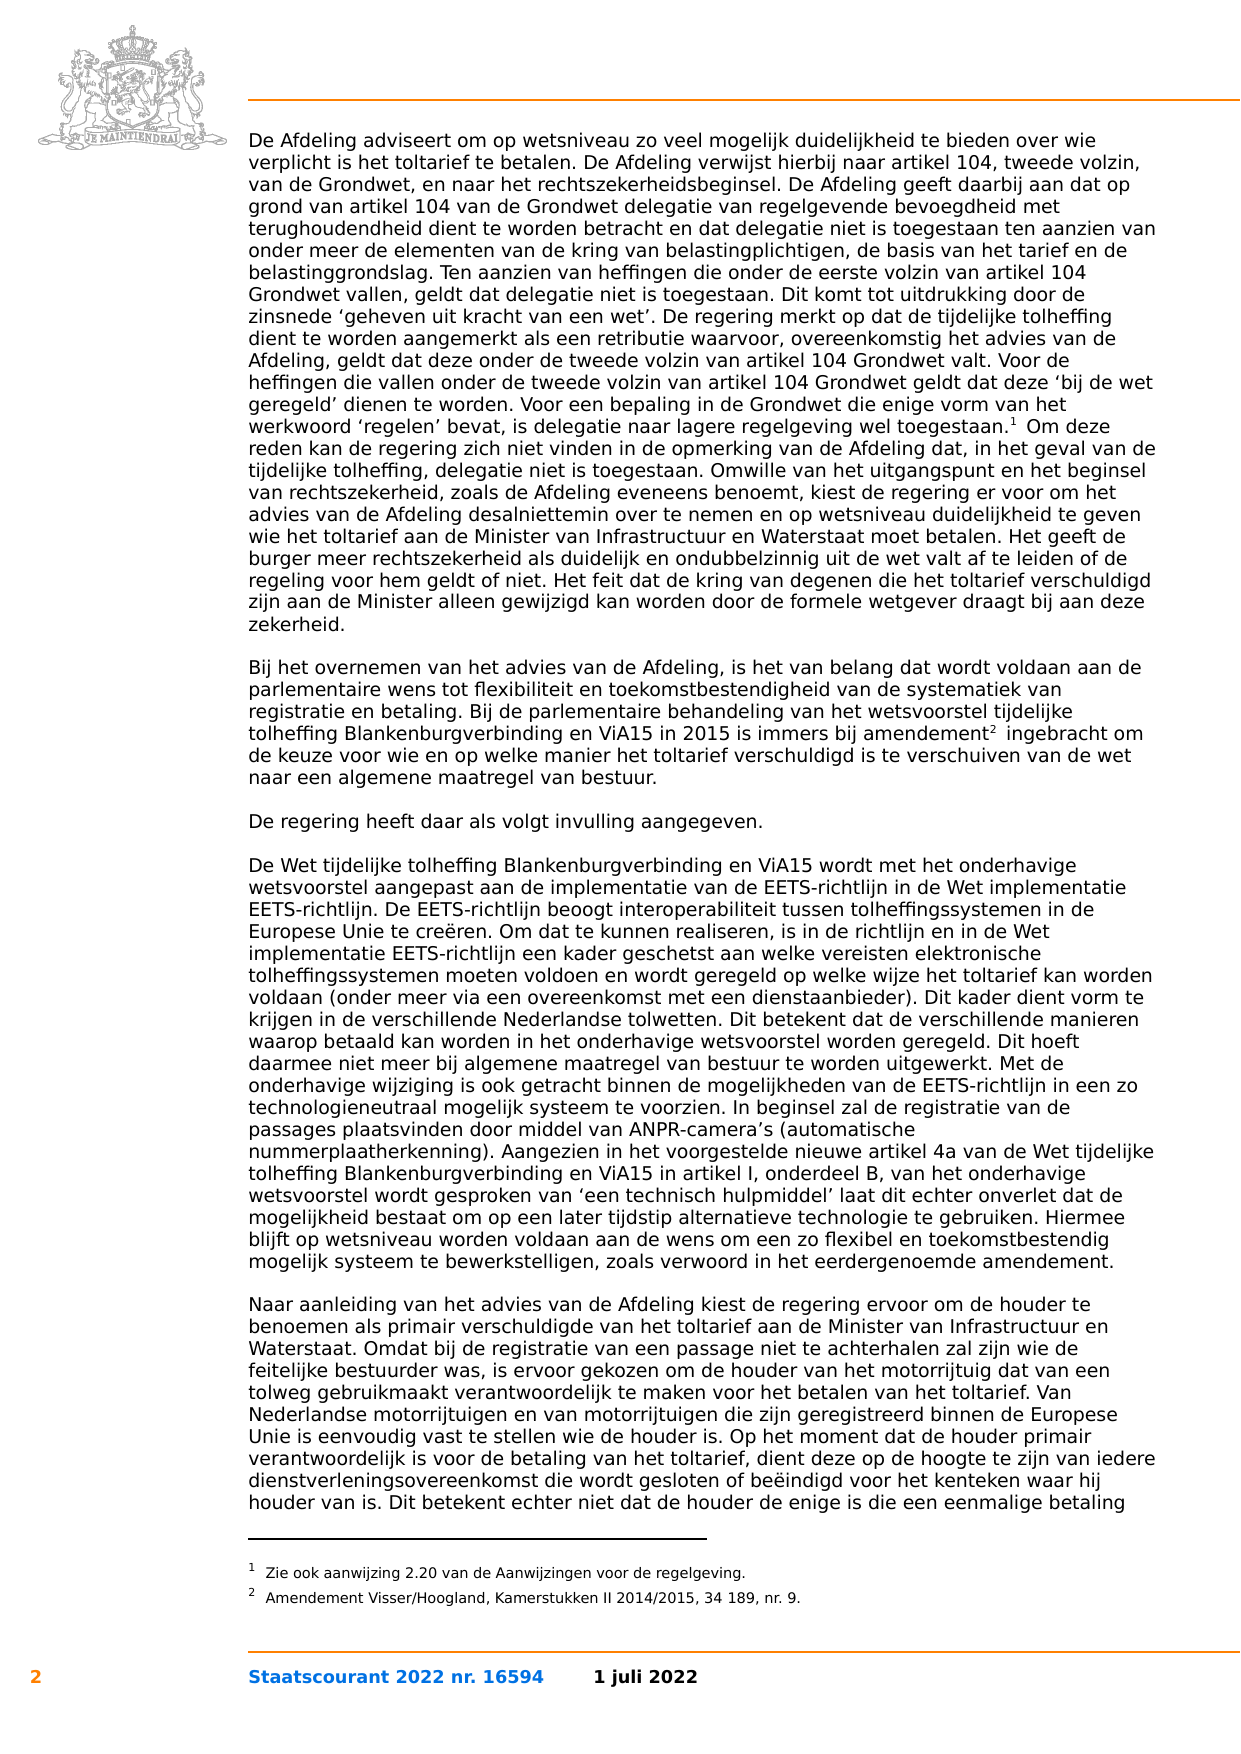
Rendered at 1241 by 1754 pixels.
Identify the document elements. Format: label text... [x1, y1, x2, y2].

text De regering heeft daar als volgt invulling aangegeven. [248, 811, 1163, 833]
text De Afdeling adviseert om op wetsniveau zo veel mogelijk duidelijkheid te bieden over wie verplicht is het toltarief te betalen. De Afdeling verwijst hierbij naar artikel 104, tweede volzin, van de Grondwet, en naar het rechtszekerheidsbeginsel. De Afdeling geeft daarbij aan dat op grond van artikel 104 van de Grondwet delegatie van regelgevende bevoegdheid met terughoudendheid dient te worden betracht en dat delegatie niet is toegestaan ten aanzien van onder meer de elementen van de kring van belastingplichtigen, de basis van het tarief en de belastinggrondslag. Ten aanzien van heffingen die onder de eerste volzin van artikel 104 Grondwet vallen, geldt dat delegatie niet is toegestaan. Dit komt tot uitdrukking door de zinsnede ‘geheven uit kracht van een wet’. De regering merkt op dat de tijdelijke tolheffing dient te worden aangemerkt als een retributie waarvoor, overeenkomstig het advies van de Afdeling, geldt dat deze onder de tweede volzin van artikel 104 Grondwet valt. Voor de heffingen die vallen onder de tweede volzin van artikel 104 Grondwet geldt dat deze ‘bij de wet geregeld’ dienen te worden. Voor een bepaling in de Grondwet die enige vorm van het werkwoord ‘regelen’ bevat, is delegatie naar lagere regelgeving wel toegestaan. Om deze reden kan de regering zich niet vinden in de opmerking van de Afdeling dat, in het geval van de tijdelijke tolheffing, delegatie niet is toegestaan. Omwille van het uitgangspunt en het beginsel van rechtszekerheid, zoals de Afdeling eveneens benoemt, kiest de regering er voor om het advies van de Afdeling desalniettemin over te nemen en op wetsniveau duidelijkheid te geven wie het toltarief aan de Minister van Infrastructuur en Waterstaat moet betalen. Het geeft de burger meer rechtszekerheid als duidelijk en ondubbelzinnig uit de wet valt af te leiden of de regeling voor hem geldt of niet. Het feit dat de kring van degenen die het toltarief verschuldigd zijn aan de Minister alleen gewijzigd kan worden door de formele wetgever draagt bij aan deze zekerheid. [248, 130, 1163, 635]
text Naar aanleiding van het advies van de Afdeling kiest de regering ervoor om de houder te benoemen als primair verschuldigde van het toltarief aan de Minister van Infrastructuur en Waterstaat. Omdat bij de registratie van een passage niet te achterhalen zal zijn wie de feitelijke bestuurder was, is ervoor gekozen om de houder van het motorrijtuig dat van een tolweg gebruikmaakt verantwoordelijk te maken voor het betalen van het toltarief. Van Nederlandse motorrijtuigen en van motorrijtuigen die zijn geregistreerd binnen de Europese Unie is eenvoudig vast te stellen wie de houder is. Op het moment dat de houder primair verantwoordelijk is voor de betaling van het toltarief, dient deze op de hoogte te zijn van iedere dienstverleningsovereenkomst die wordt gesloten of beëindigd voor het kenteken waar hij houder van is. Dit betekent echter niet dat de houder de enige is die een eenmalige betaling [248, 1294, 1163, 1514]
picture [38, 25, 227, 150]
text Amendement Visser/Hoogland, Kamerstukken II 2014/2015, 34 189, nr. 9. [248, 1586, 1163, 1608]
text De Wet tijdelijke tolheffing Blankenburgverbinding en ViA15 wordt met het onderhavige wetsvoorstel aangepast aan de implementatie van de EETS-richtlijn in de Wet implementatie EETS-richtlijn. De EETS-richtlijn beoogt interoperabiliteit tussen tolheffingssystemen in de Europese Unie te creëren. Om dat te kunnen realiseren, is in de richtlijn en in de Wet implementatie EETS-richtlijn een kader geschetst aan welke vereisten elektronische tolheffingssystemen moeten voldoen en wordt geregeld op welke wijze het toltarief kan worden voldaan (onder meer via een overeenkomst met een dienstaanbieder). Dit kader dient vorm te krijgen in de verschillende Nederlandse tolwetten. Dit betekent dat de verschillende manieren waarop betaald kan worden in het onderhavige wetsvoorstel worden geregeld. Dit hoeft daarmee niet meer bij algemene maatregel van bestuur te worden uitgewerkt. Met de onderhavige wijziging is ook getracht binnen de mogelijkheden van de EETS-richtlijn in een zo technologieneutraal mogelijk systeem te voorzien. In beginsel zal de registratie van de passages plaatsvinden door middel van ANPR-camera’s (automatische nummerplaatherkenning). Aangezien in het voorgestelde nieuwe artikel 4a van de Wet tijdelijke tolheffing Blankenburgverbinding en ViA15 in artikel I, onderdeel B, van het onderhavige wetsvoorstel wordt gesproken van ‘een technisch hulpmiddel’ laat dit echter onverlet dat de mogelijkheid bestaat om op een later tijdstip alternatieve technologie te gebruiken. Hiermee blijft op wetsniveau worden voldaan aan de wens om een zo flexibel en toekomstbestendig mogelijk systeem te bewerkstelligen, zoals verwoord in het eerdergenoemde amendement. [248, 855, 1163, 1272]
text Zie ook aanwijzing 2.20 van de Aanwijzingen voor de regelgeving. [248, 1561, 1163, 1583]
text Bij het overnemen van het advies van de Afdeling, is het van belang dat wordt voldaan aan de parlementaire wens tot flexibiliteit en toekomstbestendigheid van de systematiek van registratie en betaling. Bij de parlementaire behandeling van het wetsvoorstel tijdelijke tolheffing Blankenburgverbinding en ViA15 in 2015 is immers bij amendement ingebracht om de keuze voor wie en op welke manier het toltarief verschuldigd is te verschuiven van de wet naar een algemene maatregel van bestuur. [248, 657, 1163, 789]
